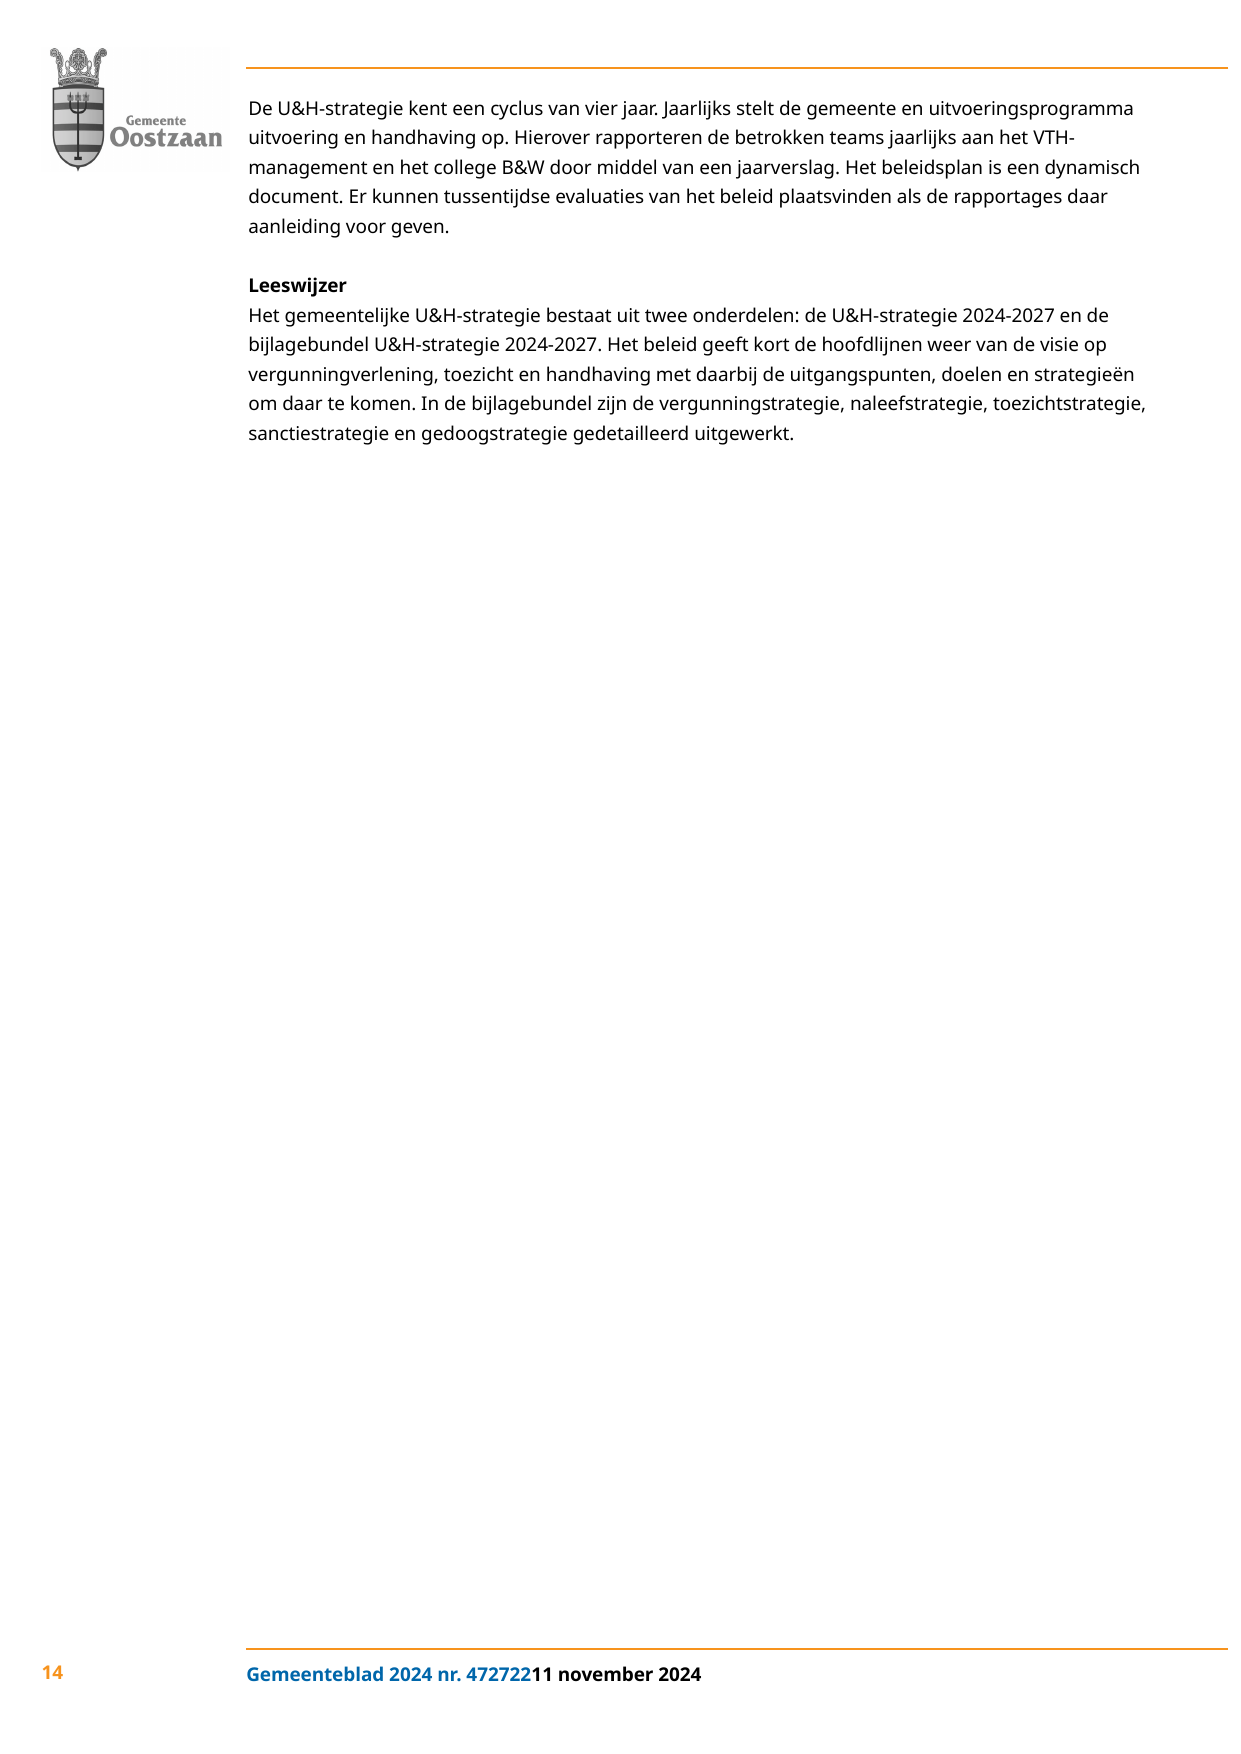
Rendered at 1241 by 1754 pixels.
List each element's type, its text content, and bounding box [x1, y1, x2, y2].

text Leeswijzer [248, 272, 1152, 298]
picture [41, 47, 231, 172]
text Het gemeentelijke U&H-strategie bestaat uit twee onderdelen: de U&H-strategie 2024-2027 en de bijlagebundel U&H-strategie 2024-2027. Het beleid geeft kort de hoofdlijnen weer van de visie op vergunningverlening, toezicht en handhaving met daarbij de uitgangspunten, doelen en strategieën om daar te komen. In de bijlagebundel zijn de vergunningstrategie, naleefstrategie, toezichtstrategie, sanctiestrategie en gedoogstrategie gedetailleerd uitgewerkt. [248, 302, 1152, 446]
text De U&H-strategie kent een cyclus van vier jaar. Jaarlijks stelt de gemeente en uitvoeringsprogramma uitvoering en handhaving op. Hierover rapporteren de betrokken teams jaarlijks aan het VTH-management en het college B&W door middel van een jaarverslag. Het beleidsplan is een dynamisch document. Er kunnen tussentijdse evaluaties van het beleid plaatsvinden als de rapportages daar aanleiding voor geven. [248, 95, 1152, 239]
